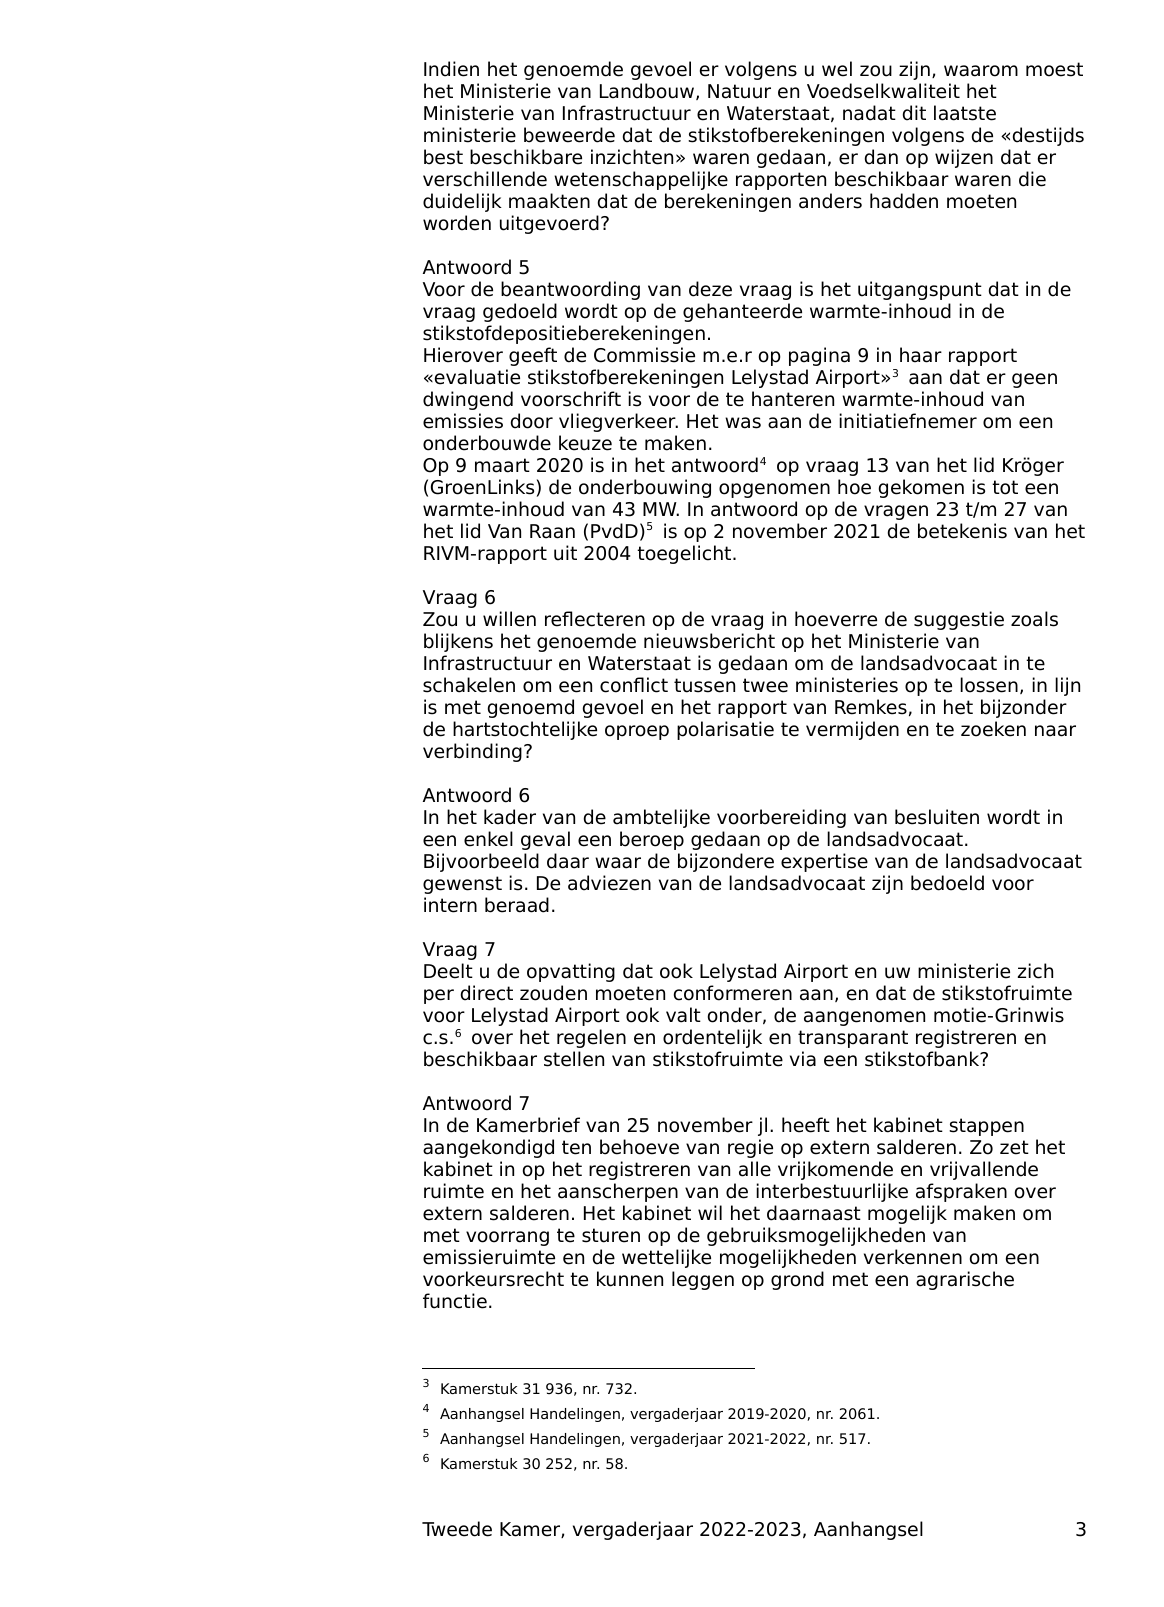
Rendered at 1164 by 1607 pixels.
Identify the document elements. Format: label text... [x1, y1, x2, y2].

text Vraag 6 [422, 587, 1087, 609]
text Op 9 maart 2020 is in het antwoord op vraag 13 van het lid Kröger (GroenLinks) de onderbouwing opgenomen hoe gekomen is tot een warmte-inhoud van 43 MW. In antwoord op de vragen 23 t/m 27 van het lid Van Raan (PvdD) is op 2 november 2021 de betekenis van het RIVM-rapport uit 2004 toegelicht. [422, 455, 1087, 565]
text Kamerstuk 31 936, nr. 732. [422, 1377, 1087, 1399]
text Antwoord 6 [422, 785, 1087, 807]
text Hierover geeft de Commissie m.e.r op pagina 9 in haar rapport «evaluatie stikstofberekeningen Lelystad Airport» aan dat er geen dwingend voorschrift is voor de te hanteren warmte-inhoud van emissies door vliegverkeer. Het was aan de initiatiefnemer om een onderbouwde keuze te maken. [422, 345, 1087, 455]
text Vraag 7 [422, 939, 1087, 961]
text Aanhangsel Handelingen, vergaderjaar 2019-2020, nr. 2061. [422, 1402, 1087, 1424]
text Kamerstuk 30 252, nr. 58. [422, 1452, 1087, 1474]
text In de Kamerbrief van 25 november jl. heeft het kabinet stappen aangekondigd ten behoeve van regie op extern salderen. Zo zet het kabinet in op het registreren van alle vrijkomende en vrijvallende ruimte en het aanscherpen van de interbestuurlijke afspraken over extern salderen. Het kabinet wil het daarnaast mogelijk maken om met voorrang te sturen op de gebruiksmogelijkheden van emissieruimte en de wettelijke mogelijkheden verkennen om een voorkeursrecht te kunnen leggen op grond met een agrarische functie. [422, 1115, 1087, 1313]
text Zou u willen reflecteren op de vraag in hoeverre de suggestie zoals blijkens het genoemde nieuwsbericht op het Ministerie van Infrastructuur en Waterstaat is gedaan om de landsadvocaat in te schakelen om een conflict tussen twee ministeries op te lossen, in lijn is met genoemd gevoel en het rapport van Remkes, in het bijzonder de hartstochtelijke oproep polarisatie te vermijden en te zoeken naar verbinding? [422, 609, 1087, 763]
text Antwoord 5 [422, 257, 1087, 279]
text In het kader van de ambtelijke voorbereiding van besluiten wordt in een enkel geval een beroep gedaan op de landsadvocaat. Bijvoorbeeld daar waar de bijzondere expertise van de landsadvocaat gewenst is. De adviezen van de landsadvocaat zijn bedoeld voor intern beraad. [422, 807, 1087, 917]
text Antwoord 7 [422, 1093, 1087, 1115]
text Aanhangsel Handelingen, vergaderjaar 2021-2022, nr. 517. [422, 1427, 1087, 1449]
text Deelt u de opvatting dat ook Lelystad Airport en uw ministerie zich per direct zouden moeten conformeren aan, en dat de stikstofruimte voor Lelystad Airport ook valt onder, de aangenomen motie-Grinwis c.s. over het regelen en ordentelijk en transparant registreren en beschikbaar stellen van stikstofruimte via een stikstofbank? [422, 961, 1087, 1071]
text Indien het genoemde gevoel er volgens u wel zou zijn, waarom moest het Ministerie van Landbouw, Natuur en Voedselkwaliteit het Ministerie van Infrastructuur en Waterstaat, nadat dit laatste ministerie beweerde dat de stikstofberekeningen volgens de «destijds best beschikbare inzichten» waren gedaan, er dan op wijzen dat er verschillende wetenschappelijke rapporten beschikbaar waren die duidelijk maakten dat de berekeningen anders hadden moeten worden uitgevoerd? [422, 59, 1087, 235]
text Voor de beantwoording van deze vraag is het uitgangspunt dat in de vraag gedoeld wordt op de gehanteerde warmte-inhoud in de stikstofdepositieberekeningen. [422, 279, 1087, 345]
